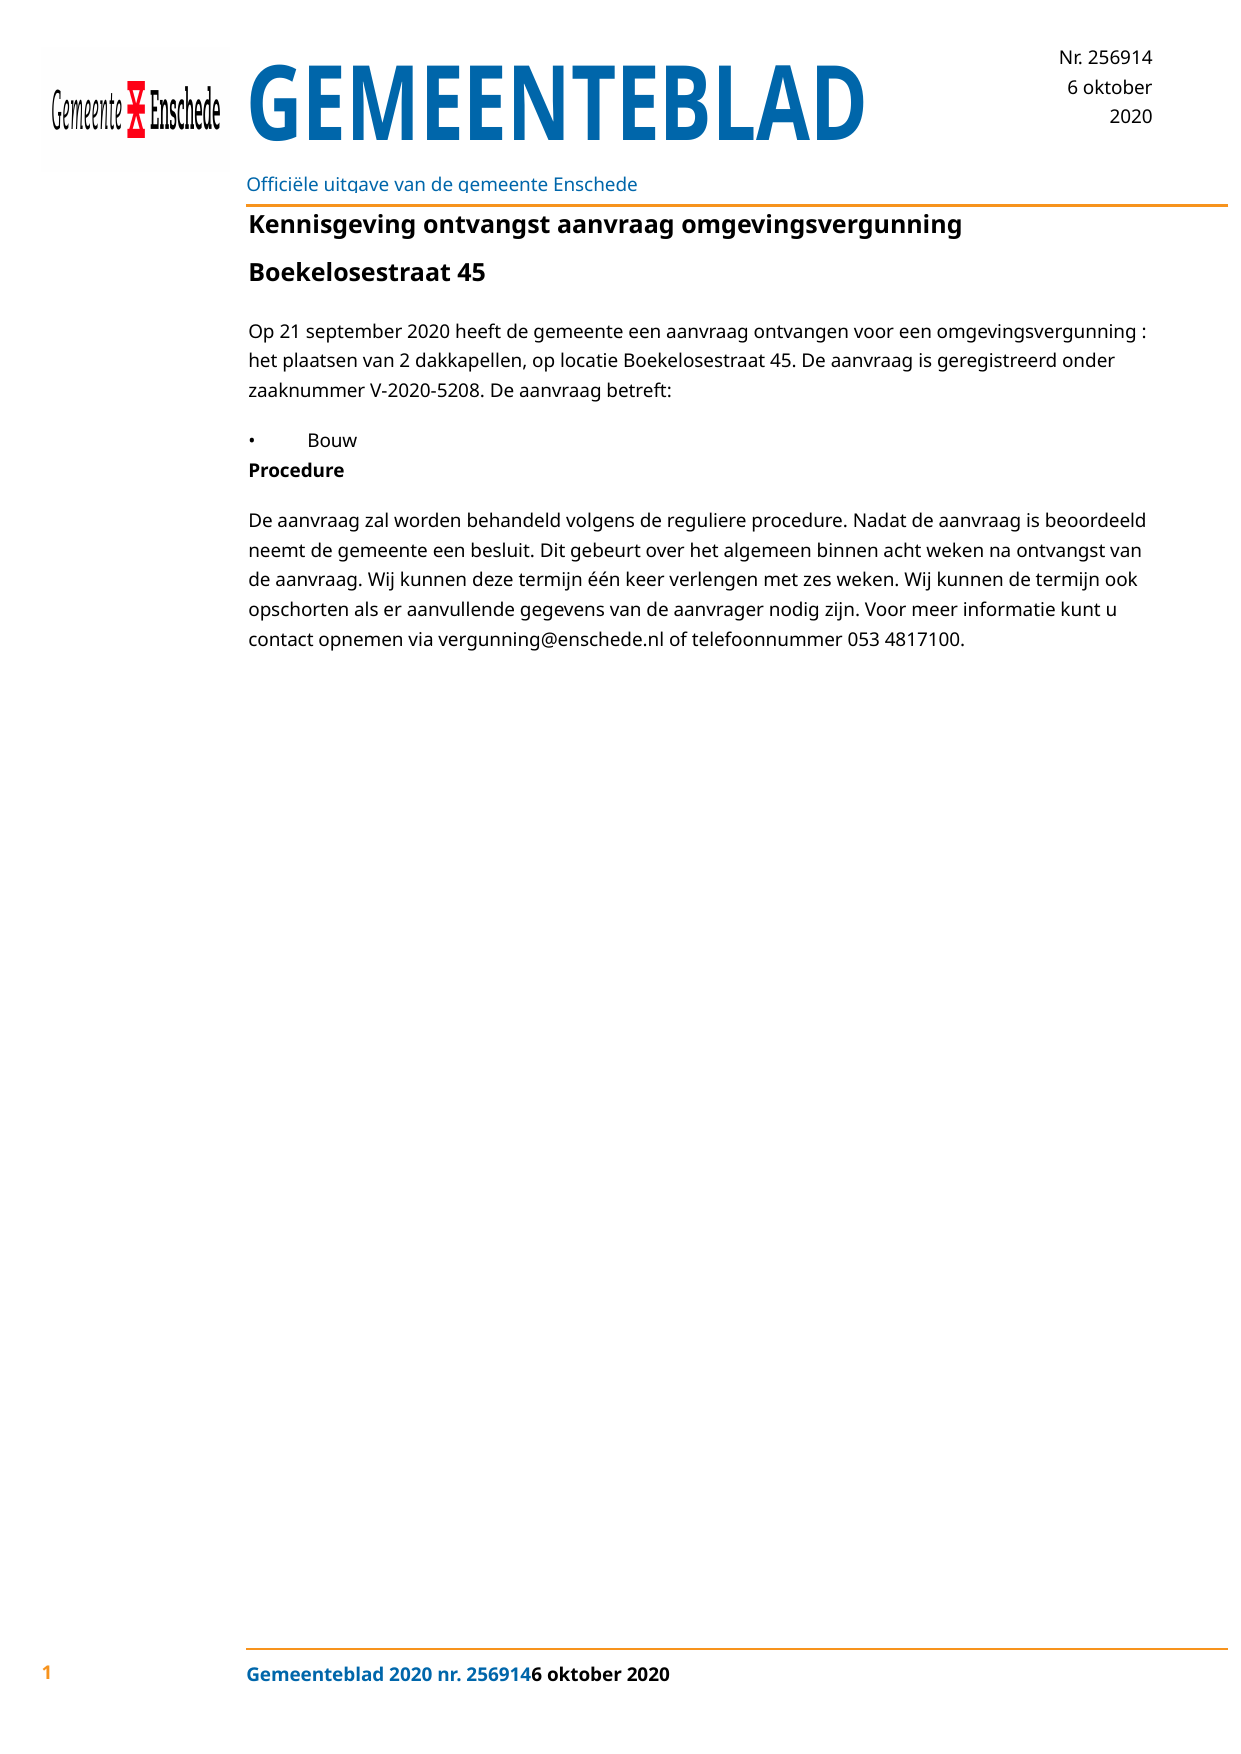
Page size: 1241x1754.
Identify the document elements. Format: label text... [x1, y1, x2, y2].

text Kennisgeving ontvangst aanvraag omgevingsvergunning Boekelosestraat 45 [248, 207, 1152, 288]
picture [41, 47, 231, 172]
list Bouw [248, 427, 1152, 453]
text Procedure [248, 457, 1152, 483]
text De aanvraag zal worden behandeld volgens de reguliere procedure. Nadat de aanvraag is beoordeeld neemt de gemeente een besluit. Dit gebeurt over het algemeen binnen acht weken na ontvangst van de aanvraag. Wij kunnen deze termijn één keer verlengen met zes weken. Wij kunnen de termijn ook opschorten als er aanvullende gegevens van de aanvrager nodig zijn. Voor meer informatie kunt u contact opnemen via vergunning@enschede.nl of telefoonnummer 053 4817100. [248, 507, 1152, 652]
text Op 21 september 2020 heeft de gemeente een aanvraag ontvangen voor een omgevingsvergunning : het plaatsen van 2 dakkapellen, op locatie Boekelosestraat 45. De aanvraag is geregistreerd onder zaaknummer V-2020-5208. De aanvraag betreft: [248, 318, 1152, 403]
